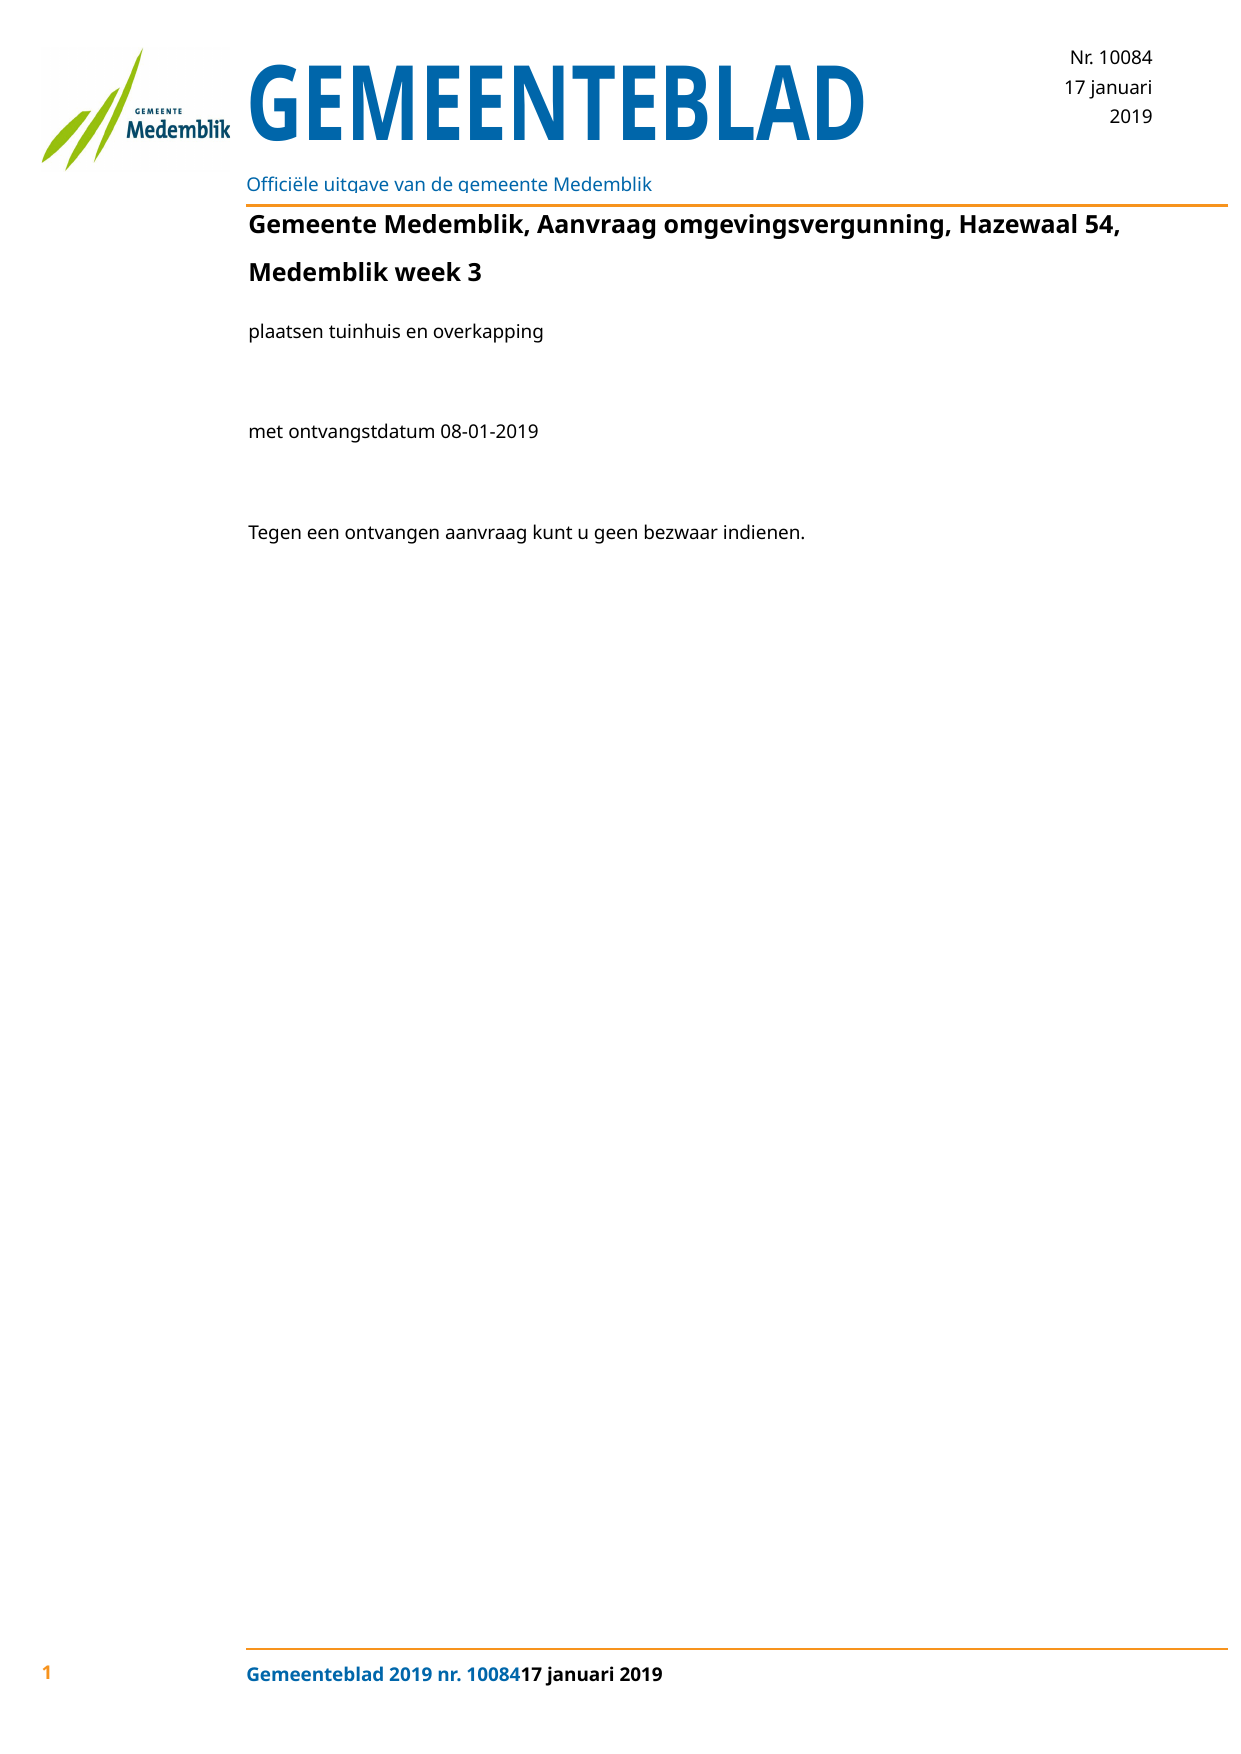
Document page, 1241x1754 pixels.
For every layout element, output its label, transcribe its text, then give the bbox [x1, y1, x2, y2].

text met ontvangstdatum 08-01-2019 [248, 419, 1152, 444]
text Tegen een ontvangen aanvraag kunt u geen bezwaar indienen. [248, 519, 1152, 545]
text plaatsen tuinhuis en overkapping [248, 318, 1152, 344]
picture [41, 47, 231, 172]
text Gemeente Medemblik, Aanvraag omgevingsvergunning, Hazewaal 54, Medemblik week 3 [248, 207, 1152, 288]
